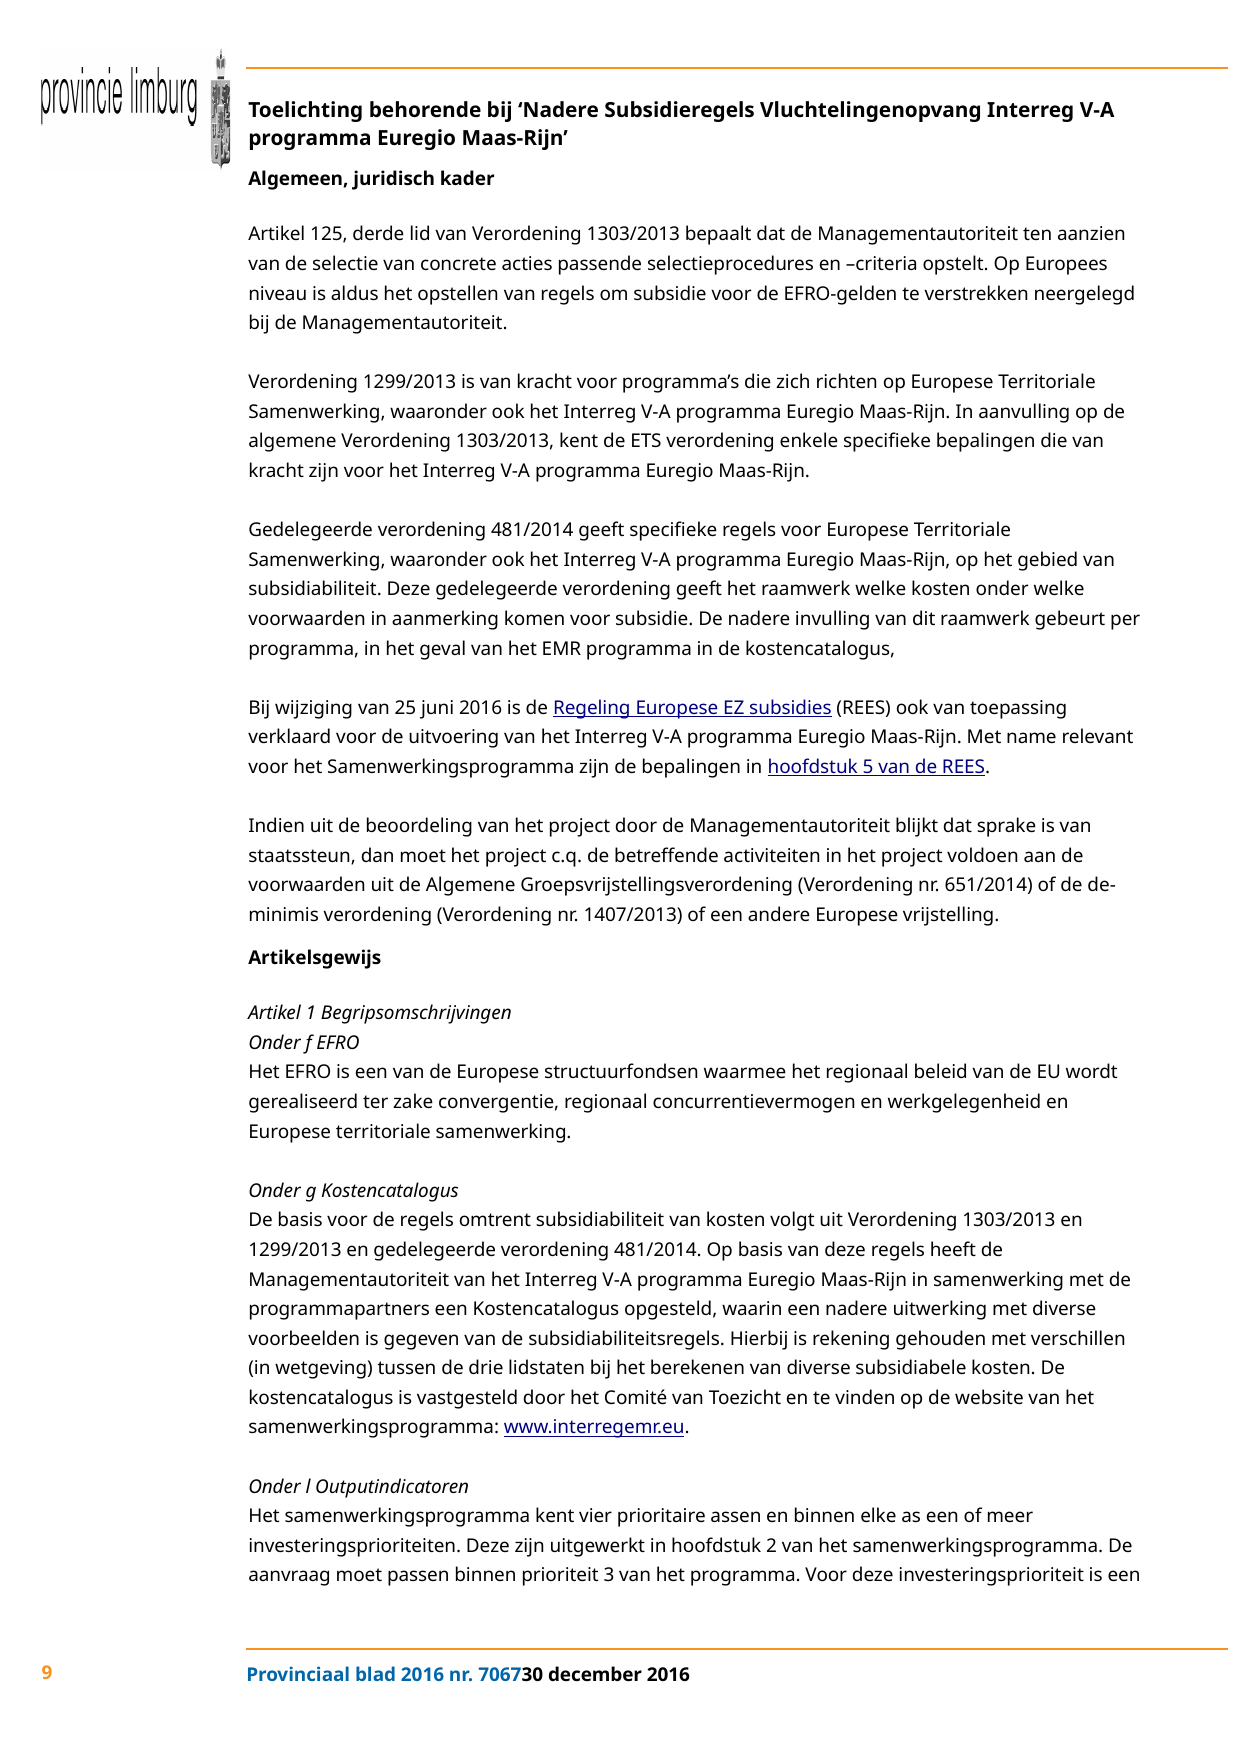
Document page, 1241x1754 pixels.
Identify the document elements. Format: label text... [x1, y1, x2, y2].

text Onder f EFRO [248, 1029, 1152, 1055]
picture [41, 47, 231, 172]
text Artikelsgewijs [248, 944, 1152, 970]
text Verordening 1299/2013 is van kracht voor programma’s die zich richten op Europese Territoriale Samenwerking, waaronder ook het Interreg V-A programma Euregio Maas-Rijn. In aanvulling op de algemene Verordening 1303/2013, kent de ETS verordening enkele specifieke bepalingen die van kracht zijn voor het Interreg V-A programma Euregio Maas-Rijn. [248, 368, 1152, 483]
text Algemeen, juridisch kader [248, 165, 1152, 191]
text Toelichting behorende bij ‘Nadere Subsidieregels Vluchtelingenopvang Interreg V-A programma Euregio Maas-Rijn’ [248, 95, 1152, 152]
text Het samenwerkingsprogramma kent vier prioritaire assen en binnen elke as een of meer investeringsprioriteiten. Deze zijn uitgewerkt in hoofdstuk 2 van het samenwerkingsprogramma. De aanvraag moet passen binnen prioriteit 3 van het programma. Voor deze investeringsprioriteit is een [248, 1502, 1152, 1587]
text Onder l Outputindicatoren [248, 1473, 1152, 1498]
text Bij wijziging van 25 juni 2016 is de Regeling Europese EZ subsidies (REES) ook van toepassing verklaard voor de uitvoering van het Interreg V-A programma Euregio Maas-Rijn. Met name relevant voor het Samenwerkingsprogramma zijn de bepalingen in hoofdstuk 5 van de REES. [248, 694, 1152, 779]
text Artikel 125, derde lid van Verordening 1303/2013 bepaalt dat de Managementautoriteit ten aanzien van de selectie van concrete acties passende selectieprocedures en –criteria opstelt. Op Europees niveau is aldus het opstellen van regels om subsidie voor de EFRO-gelden te verstrekken neergelegd bij de Managementautoriteit. [248, 221, 1152, 335]
text Indien uit de beoordeling van het project door de Managementautoriteit blijkt dat sprake is van staatssteun, dan moet het project c.q. de betreffende activiteiten in het project voldoen aan de voorwaarden uit de Algemene Groepsvrijstellingsverordening (Verordening nr. 651/2014) of de de-minimis verordening (Verordening nr. 1407/2013) of een andere Europese vrijstelling. [248, 812, 1152, 927]
text Het EFRO is een van de Europese structuurfondsen waarmee het regionaal beleid van de EU wordt gerealiseerd ter zake convergentie, regionaal concurrentievermogen en werkgelegenheid en Europese territoriale samenwerking. [248, 1059, 1152, 1143]
text Onder g Kostencatalogus [248, 1177, 1152, 1203]
text Artikel 1 Begripsomschrijvingen [248, 999, 1152, 1025]
text Gedelegeerde verordening 481/2014 geeft specifieke regels voor Europese Territoriale Samenwerking, waaronder ook het Interreg V-A programma Euregio Maas-Rijn, op het gebied van subsidiabiliteit. Deze gedelegeerde verordening geeft het raamwerk welke kosten onder welke voorwaarden in aanmerking komen voor subsidie. De nadere invulling van dit raamwerk gebeurt per programma, in het geval van het EMR programma in de kostencatalogus, [248, 516, 1152, 661]
text De basis voor de regels omtrent subsidiabiliteit van kosten volgt uit Verordening 1303/2013 en 1299/2013 en gedelegeerde verordening 481/2014. Op basis van deze regels heeft de Managementautoriteit van het Interreg V-A programma Euregio Maas-Rijn in samenwerking met de programmapartners een Kostencatalogus opgesteld, waarin een nadere uitwerking met diverse voorbeelden is gegeven van de subsidiabiliteitsregels. Hierbij is rekening gehouden met verschillen (in wetgeving) tussen de drie lidstaten bij het berekenen van diverse subsidiabele kosten. De kostencatalogus is vastgesteld door het Comité van Toezicht en te vinden op de website van het samenwerkingsprogramma: www.interregemr.eu. [248, 1207, 1152, 1439]
